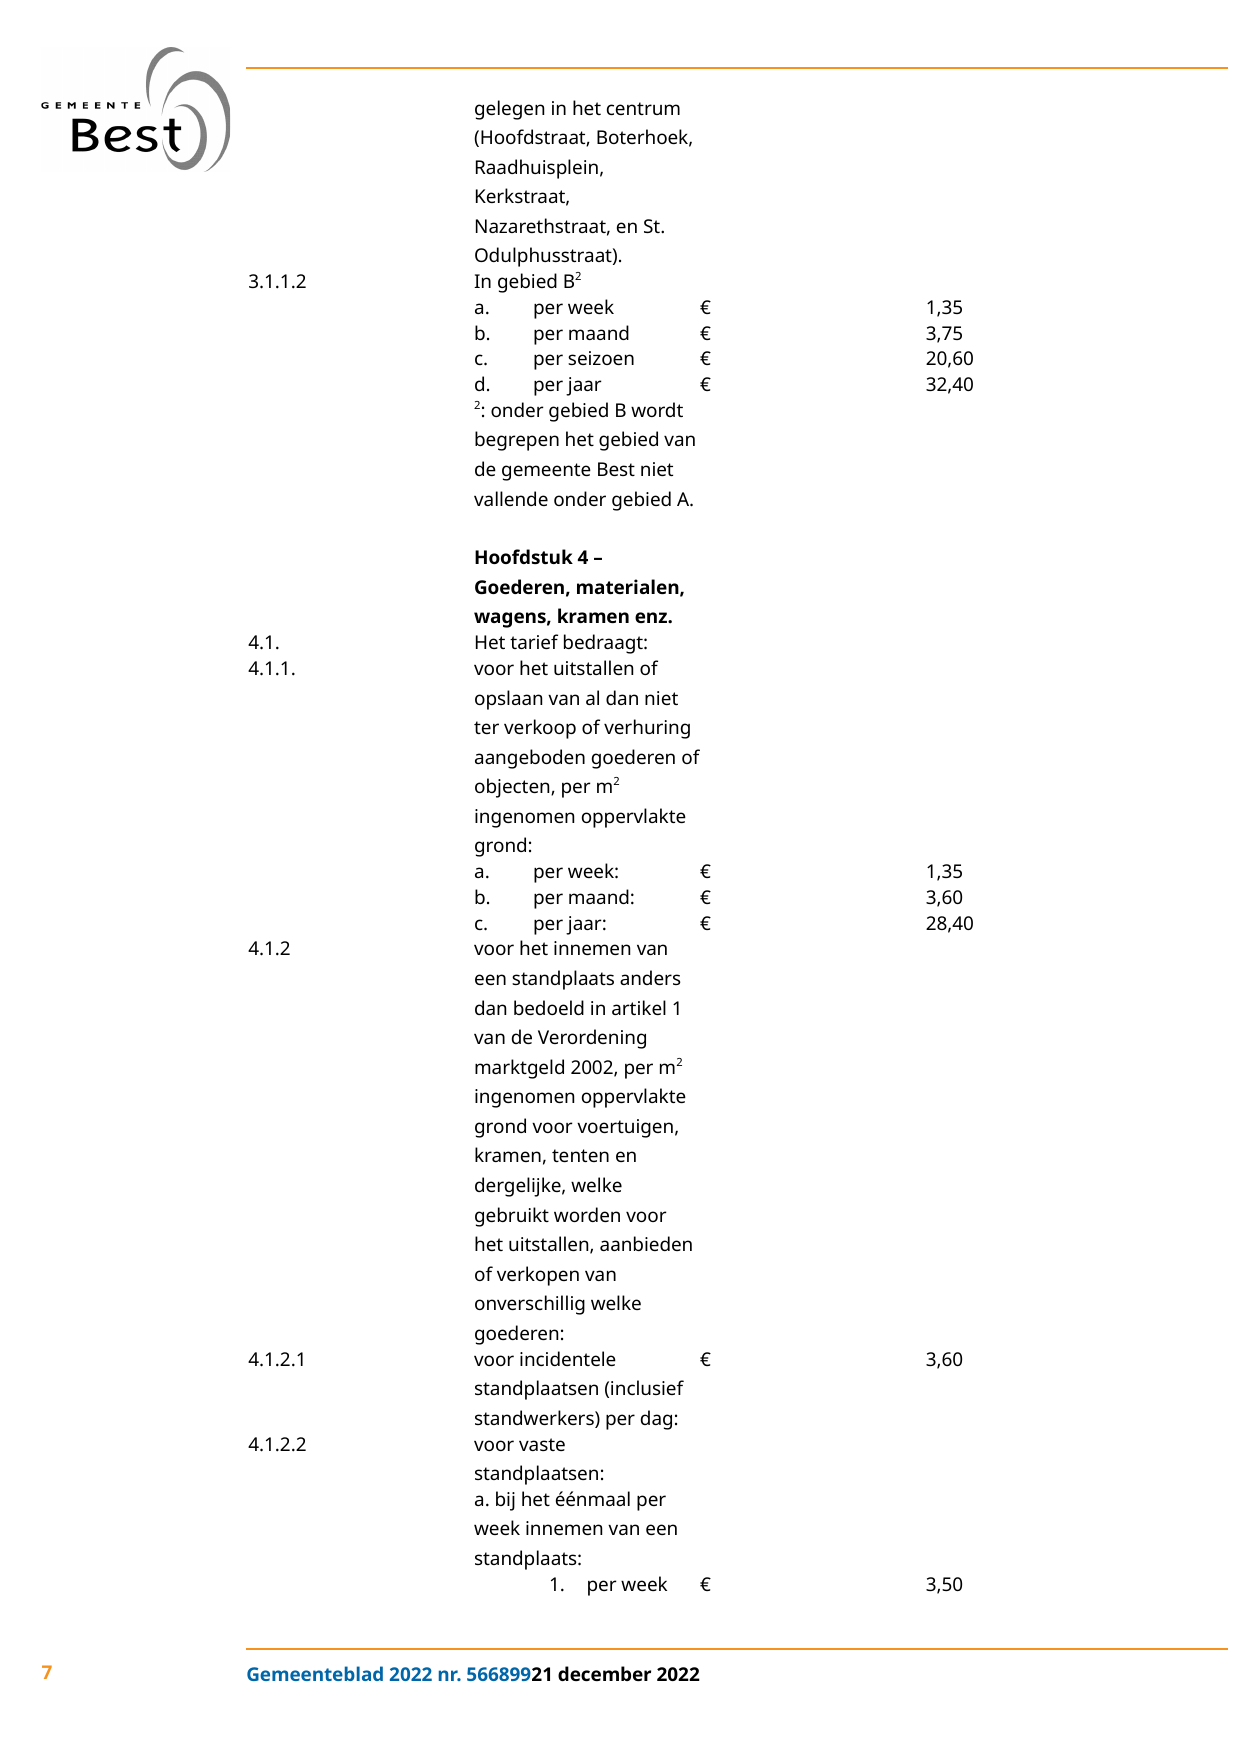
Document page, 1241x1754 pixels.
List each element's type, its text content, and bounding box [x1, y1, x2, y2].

table_header [926, 545, 1152, 629]
table_cell [700, 269, 926, 294]
table_cell [926, 629, 1152, 655]
table_cell a. bij het éénmaal per week innemen van een standplaats: [474, 1486, 700, 1571]
table_cell 1,35 [926, 294, 1152, 320]
table_cell In gebied B2 [474, 269, 700, 294]
table_cell [248, 884, 474, 910]
table_header [248, 545, 474, 629]
table_cell [926, 1431, 1152, 1486]
table_cell € [700, 320, 926, 346]
table_cell 2: onder gebied B wordt begrepen het gebied van de gemeente Best niet vallende onder gebied A. [474, 397, 700, 512]
table_cell 3,60 [926, 1346, 1152, 1431]
table_cell € [700, 884, 926, 910]
table_cell [248, 1571, 474, 1597]
table_cell [700, 1431, 926, 1486]
table_cell € [700, 858, 926, 884]
table_cell [700, 936, 926, 1346]
table_cell [926, 95, 1152, 268]
table_cell [926, 655, 1152, 858]
table_cell gelegen in het centrum (Hoofdstraat, Boterhoek, Raadhuisplein, Kerkstraat, Nazarethstraat, en St. Odulphusstraat). [474, 95, 700, 268]
table_cell 20,60 [926, 346, 1152, 371]
table_cell [248, 294, 474, 320]
table_cell [926, 936, 1152, 1346]
table_cell per jaar: [474, 910, 700, 936]
table_cell per week: [474, 858, 700, 884]
table_cell per maand: [474, 884, 700, 910]
table_header Hoofdstuk 4 – Goederen, materialen, wagens, kramen enz. [474, 545, 700, 629]
table_cell per seizoen [474, 346, 700, 371]
table_cell [926, 1486, 1152, 1571]
table_cell voor vaste standplaatsen: [474, 1431, 700, 1486]
picture [41, 47, 231, 172]
table_cell [248, 95, 474, 268]
table_cell 3,75 [926, 320, 1152, 346]
table_cell € [700, 1346, 926, 1431]
table_cell [700, 629, 926, 655]
table_cell per week [474, 1571, 700, 1597]
table_cell 32,40 [926, 371, 1152, 397]
table_cell [248, 1486, 474, 1571]
table_cell € [700, 371, 926, 397]
table_cell 4.1.2.1 [248, 1346, 474, 1431]
table_cell voor het uitstallen of opslaan van al dan niet ter verkoop of verhuring aangeboden goederen of objecten, per m2 ingenomen oppervlakte grond: [474, 655, 700, 858]
table_cell [700, 95, 926, 268]
table_cell voor incidentele standplaatsen (inclusief standwerkers) per dag: [474, 1346, 700, 1431]
table_cell 3.1.1.2 [248, 269, 474, 294]
table_cell 4.1.1. [248, 655, 474, 858]
table_cell € [700, 294, 926, 320]
table_cell [700, 655, 926, 858]
table_cell [248, 320, 474, 346]
table_cell [926, 269, 1152, 294]
table_cell 1,35 [926, 858, 1152, 884]
table_cell 4.1. [248, 629, 474, 655]
table_cell € [700, 346, 926, 371]
table_cell [248, 346, 474, 371]
table_cell [248, 910, 474, 936]
table_cell per jaar [474, 371, 700, 397]
table_cell [700, 397, 926, 512]
table_cell [248, 858, 474, 884]
table_cell 4.1.2.2 [248, 1431, 474, 1486]
table_cell voor het innemen van een standplaats anders dan bedoeld in artikel 1 van de Verordening marktgeld 2002, per m2 ingenomen oppervlakte grond voor voertuigen, kramen, tenten en dergelijke, welke gebruikt worden voor het uitstallen, aanbieden of verkopen van onverschillig welke goederen: [474, 936, 700, 1346]
table_cell [700, 1486, 926, 1571]
table_cell 4.1.2 [248, 936, 474, 1346]
table_cell [248, 397, 474, 512]
table_header [700, 545, 926, 629]
table_cell [248, 371, 474, 397]
table_cell € [700, 910, 926, 936]
table_cell € [700, 1571, 926, 1597]
table_cell per maand [474, 320, 700, 346]
table_cell 28,40 [926, 910, 1152, 936]
table_cell 3,60 [926, 884, 1152, 910]
table_cell per week [474, 294, 700, 320]
table_cell Het tarief bedraagt: [474, 629, 700, 655]
table_cell [926, 397, 1152, 512]
table_cell 3,50 [926, 1571, 1152, 1597]
